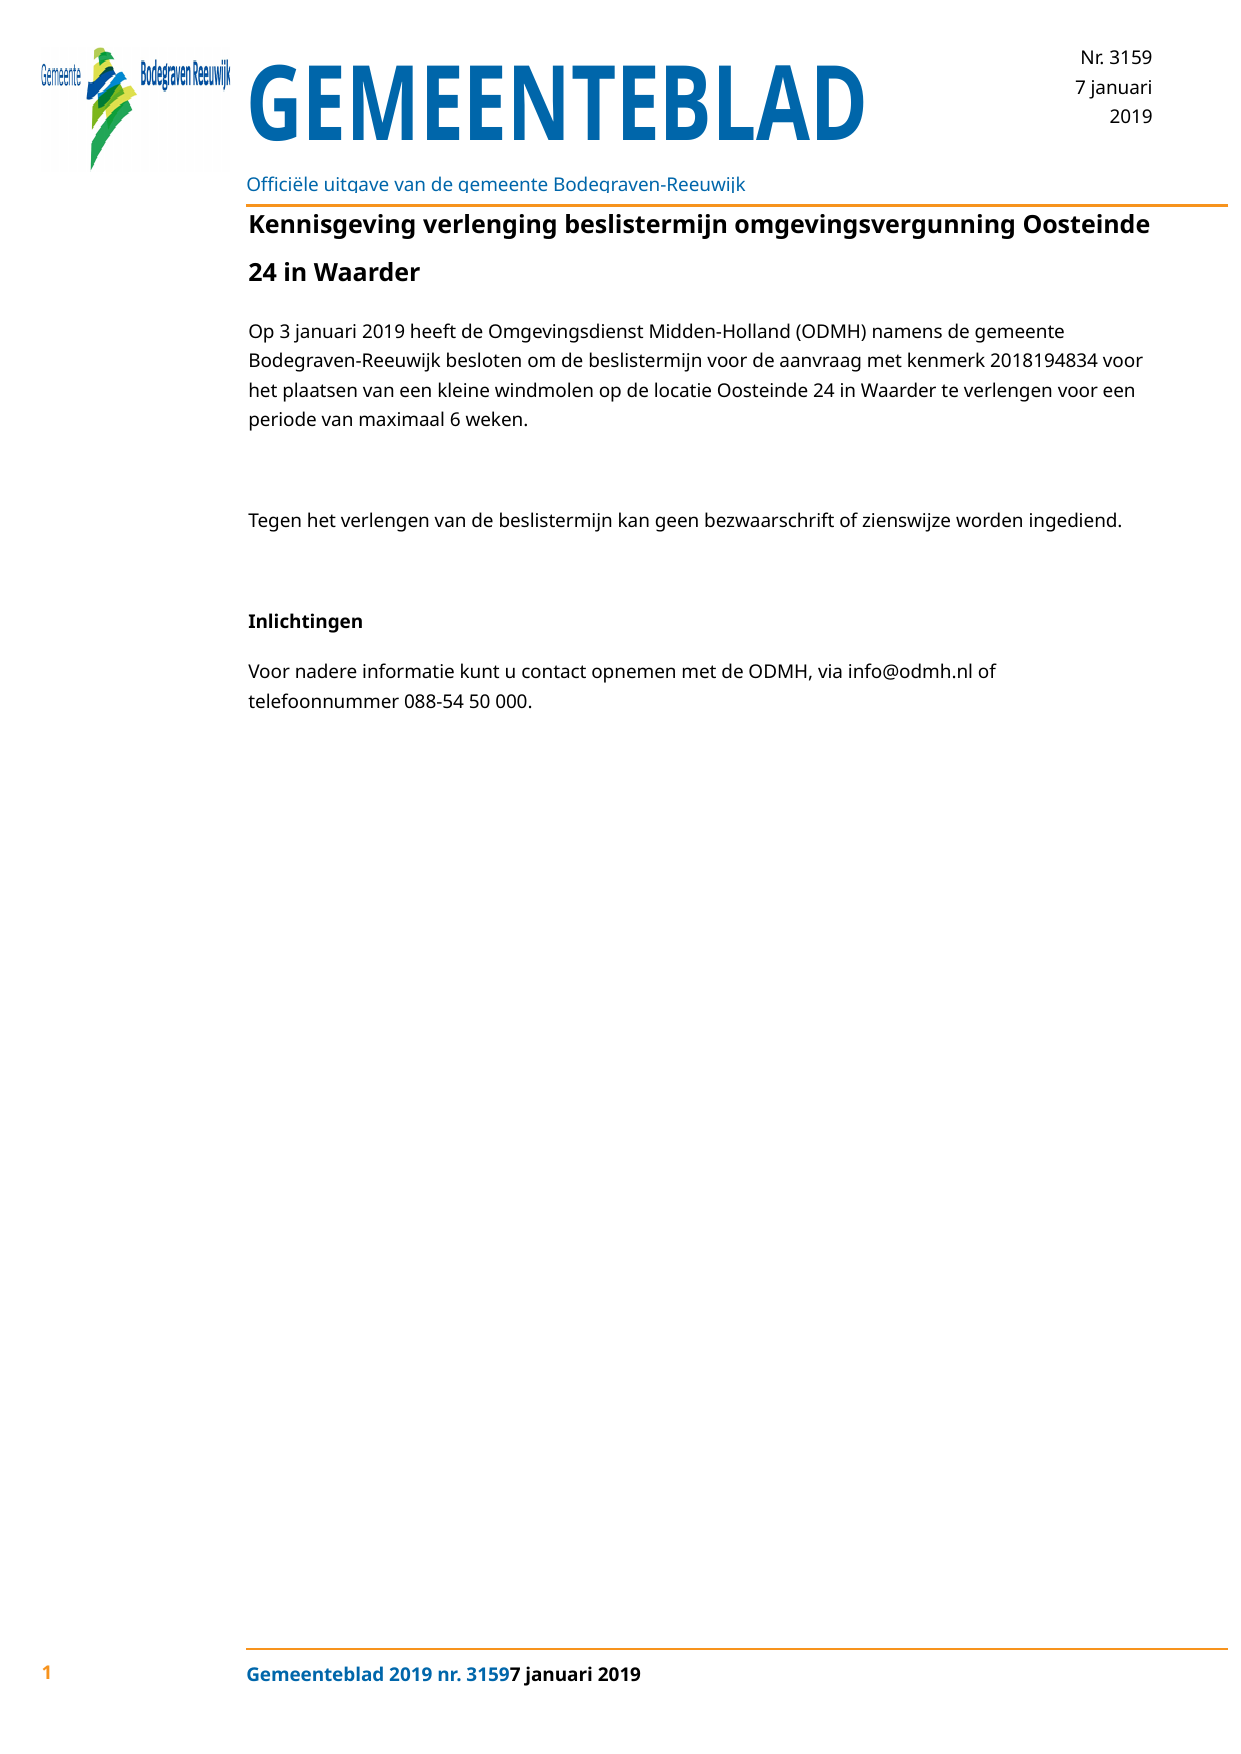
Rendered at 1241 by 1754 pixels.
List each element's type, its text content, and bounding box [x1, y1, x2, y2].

text Inlichtingen [248, 608, 1152, 634]
text Op 3 januari 2019 heeft de Omgevingsdienst Midden-Holland (ODMH) namens de gemeente Bodegraven-Reeuwijk besloten om de beslistermijn voor de aanvraag met kenmerk 2018194834 voor het plaatsen van een kleine windmolen op de locatie Oosteinde 24 in Waarder te verlengen voor een periode van maximaal 6 weken. [248, 318, 1152, 432]
text Tegen het verlengen van de beslistermijn kan geen bezwaarschrift of zienswijze worden ingediend. [248, 507, 1152, 533]
picture [41, 47, 231, 172]
text Kennisgeving verlenging beslistermijn omgevingsvergunning Oosteinde 24 in Waarder [248, 207, 1152, 288]
text Voor nadere informatie kunt u contact opnemen met de ODMH, via info@odmh.nl of telefoonnummer 088-54 50 000. [248, 659, 1152, 714]
